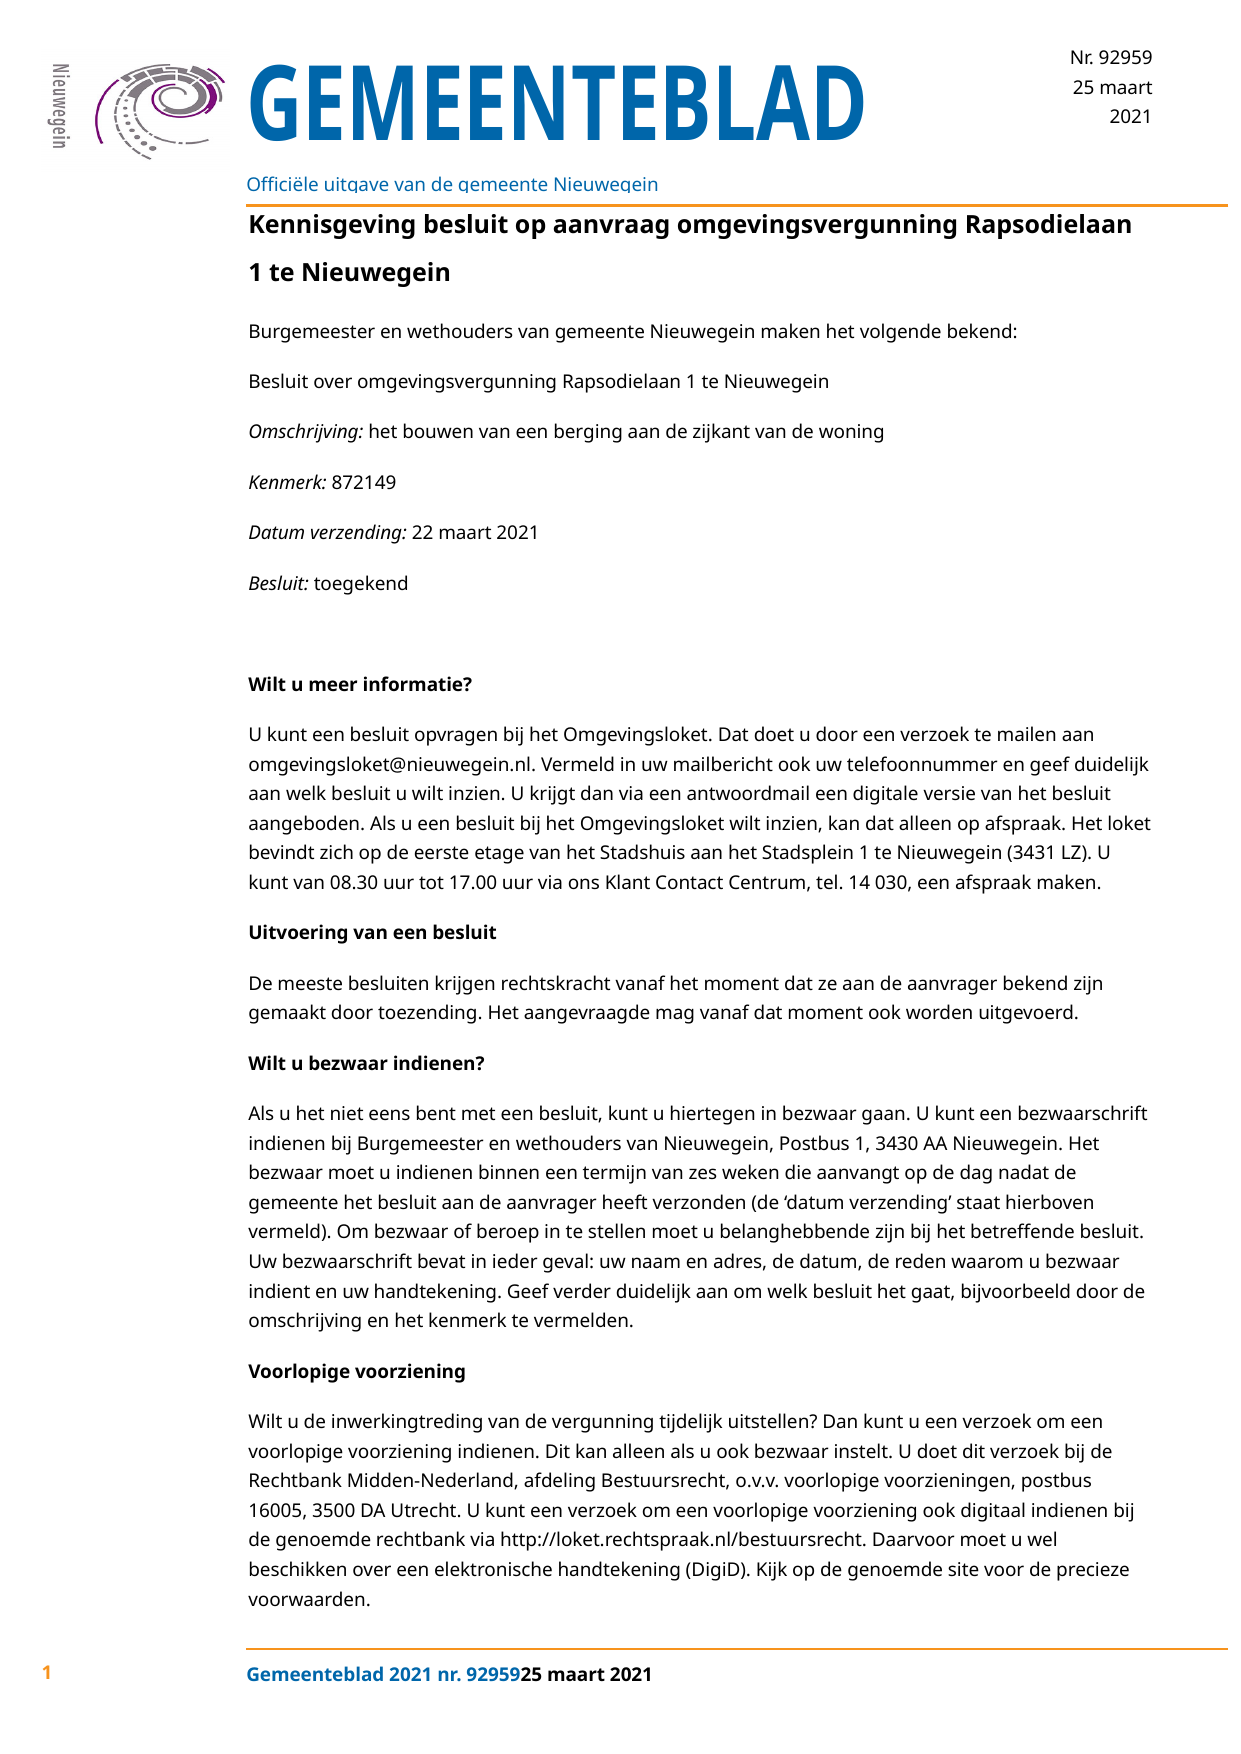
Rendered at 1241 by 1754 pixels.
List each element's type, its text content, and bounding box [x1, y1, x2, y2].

text Datum verzending: 22 maart 2021 [248, 519, 1152, 545]
text Voorlopige voorziening [248, 1358, 1152, 1384]
text Uitvoering van een besluit [248, 919, 1152, 945]
text Wilt u bezwaar indienen? [248, 1050, 1152, 1076]
picture [41, 47, 231, 172]
text Kennisgeving besluit op aanvraag omgevingsvergunning Rapsodielaan 1 te Nieuwegein [248, 207, 1152, 288]
text Besluit over omgevingsvergunning Rapsodielaan 1 te Nieuwegein [248, 368, 1152, 394]
text Omschrijving: het bouwen van een berging aan de zijkant van de woning [248, 419, 1152, 444]
text Kenmerk: 872149 [248, 469, 1152, 495]
text Besluit: toegekend [248, 570, 1152, 596]
text Als u het niet eens bent met een besluit, kunt u hiertegen in bezwaar gaan. U kunt een bezwaarschrift indienen bij Burgemeester en wethouders van Nieuwegein, Postbus 1, 3430 AA Nieuwegein. Het bezwaar moet u indienen binnen een termijn van zes weken die aanvangt op de dag nadat de gemeente het besluit aan de aanvrager heeft verzonden (de ‘datum verzending’ staat hierboven vermeld). Om bezwaar of beroep in te stellen moet u belanghebbende zijn bij het betreffende besluit. Uw bezwaarschrift bevat in ieder geval: uw naam en adres, de datum, de reden waarom u bezwaar indient en uw handtekening. Geef verder duidelijk aan om welk besluit het gaat, bijvoorbeeld door de omschrijving en het kenmerk te vermelden. [248, 1100, 1152, 1333]
text Burgemeester en wethouders van gemeente Nieuwegein maken het volgende bekend: [248, 318, 1152, 344]
text Wilt u meer informatie? [248, 671, 1152, 697]
text Wilt u de inwerkingtreding van de vergunning tijdelijk uitstellen? Dan kunt u een verzoek om een voorlopige voorziening indienen. Dit kan alleen als u ook bezwaar instelt. U doet dit verzoek bij de Rechtbank Midden-Nederland, afdeling Bestuursrecht, o.v.v. voorlopige voorzieningen, postbus 16005, 3500 DA Utrecht. U kunt een verzoek om een voorlopige voorziening ook digitaal indienen bij de genoemde rechtbank via http://loket.rechtspraak.nl/bestuursrecht. Daarvoor moet u wel beschikken over een elektronische handtekening (DigiD). Kijk op de genoemde site voor de precieze voorwaarden. [248, 1408, 1152, 1612]
text U kunt een besluit opvragen bij het Omgevingsloket. Dat doet u door een verzoek te mailen aan omgevingsloket@nieuwegein.nl. Vermeld in uw mailbericht ook uw telefoonnummer en geef duidelijk aan welk besluit u wilt inzien. U krijgt dan via een antwoordmail een digitale versie van het besluit aangeboden. Als u een besluit bij het Omgevingsloket wilt inzien, kan dat alleen op afspraak. Het loket bevindt zich op de eerste etage van het Stadshuis aan het Stadsplein 1 te Nieuwegein (3431 LZ). U kunt van 08.30 uur tot 17.00 uur via ons Klant Contact Centrum, tel. 14 030, een afspraak maken. [248, 721, 1152, 895]
text De meeste besluiten krijgen rechtskracht vanaf het moment dat ze aan de aanvrager bekend zijn gemaakt door toezending. Het aangevraagde mag vanaf dat moment ook worden uitgevoerd. [248, 970, 1152, 1025]
